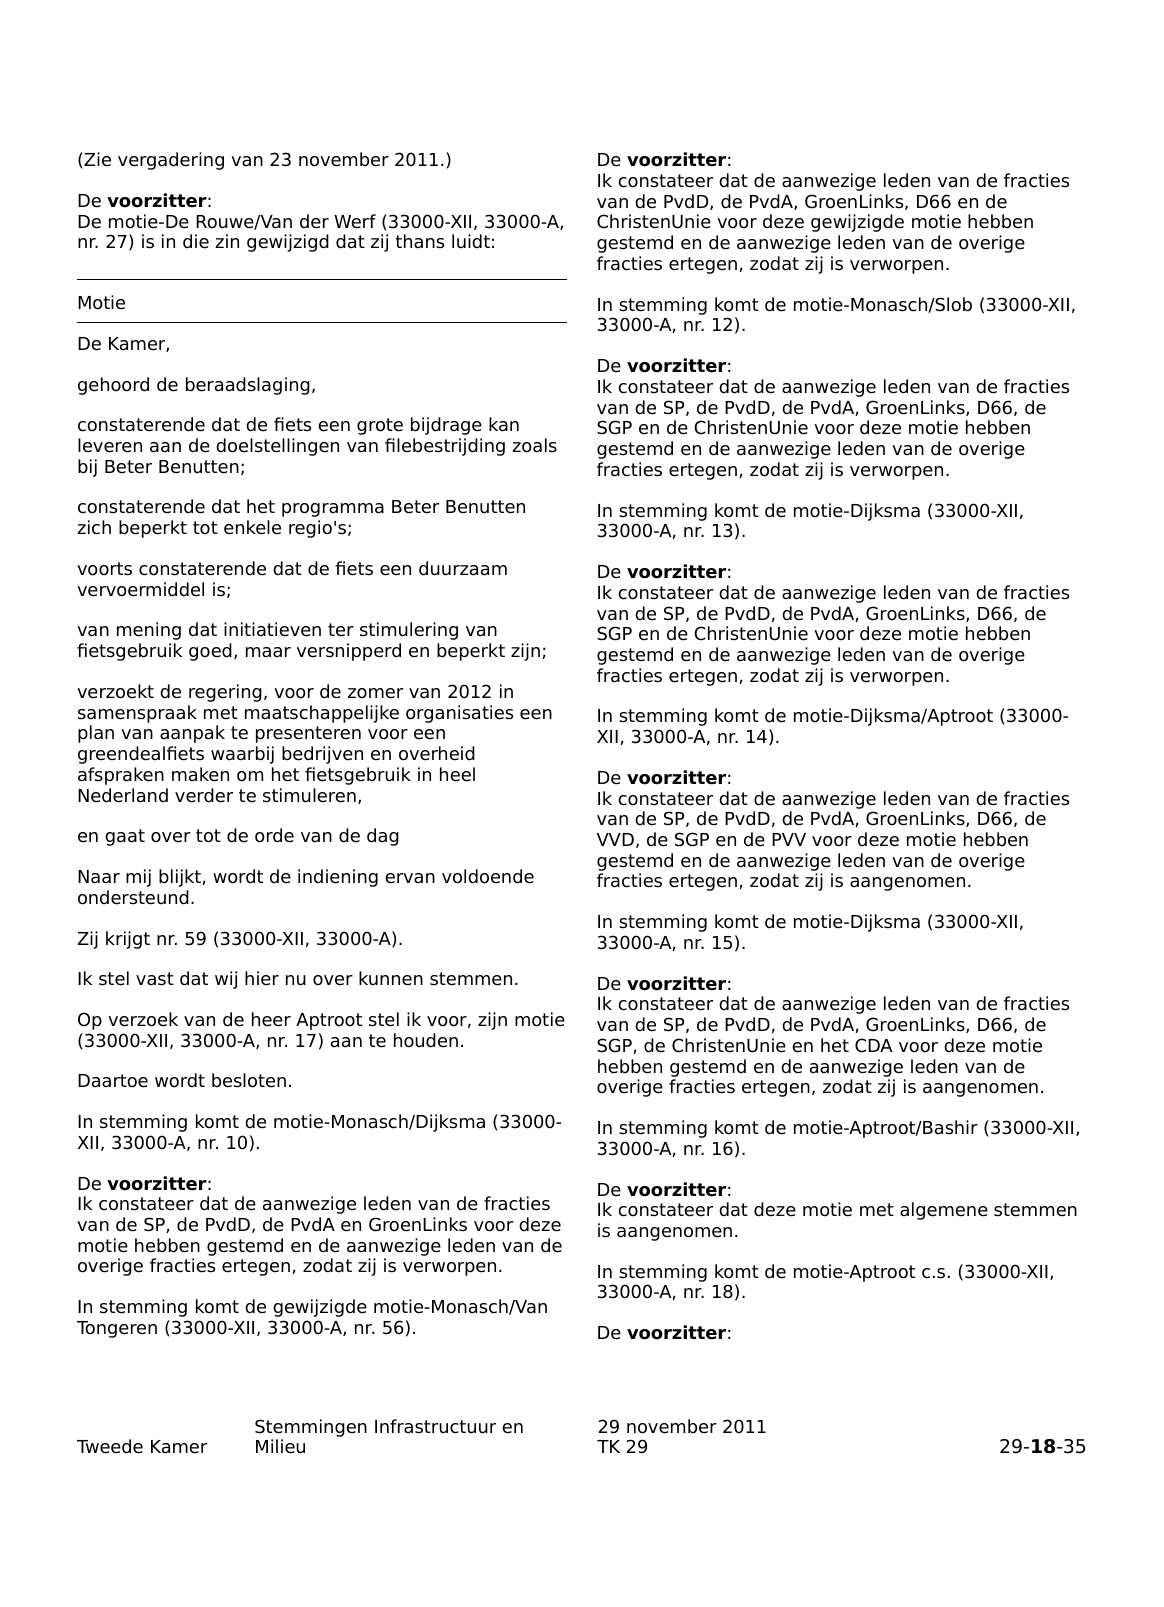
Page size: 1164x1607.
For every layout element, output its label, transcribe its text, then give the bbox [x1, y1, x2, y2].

text In stemming komt de motie-Dijksma/Aptroot (33000-XII, 33000-A, nr. 14). [596, 706, 1087, 748]
text In stemming komt de gewijzigde motie-Monasch/Van Tongeren (33000-XII, 33000-A, nr. 56). [77, 1297, 567, 1338]
text (Zie vergadering van 23 november 2011.) [77, 150, 567, 171]
text De voorzitter: [596, 562, 1087, 583]
text In stemming komt de motie-Dijksma (33000-XII, 33000-A, nr. 13). [596, 500, 1087, 542]
text In stemming komt de motie-Aptroot c.s. (33000-XII, 33000-A, nr. 18). [596, 1262, 1087, 1303]
text Ik stel vast dat wij hier nu over kunnen stemmen. [77, 969, 567, 990]
text In stemming komt de motie-Monasch/Slob (33000-XII, 33000-A, nr. 12). [596, 294, 1087, 336]
text van mening dat initiatieven ter stimulering van fietsgebruik goed, maar versnipperd en beperkt zijn; [77, 620, 567, 662]
text Zij krijgt nr. 59 (33000-XII, 33000-A). [77, 928, 567, 949]
text constaterende dat het programma Beter Benutten zich beperkt tot enkele regio's; [77, 497, 567, 539]
text Ik constateer dat de aanwezige leden van de fracties van de SP, de PvdD, de PvdA, GroenLinks, D66, de SGP en de ChristenUnie voor deze motie hebben gestemd en de aanwezige leden van de overige fracties ertegen, zodat zij is verworpen. [596, 583, 1087, 686]
text De voorzitter: [596, 150, 1087, 171]
text De motie-De Rouwe/Van der Werf (33000-XII, 33000-A, nr. 27) is in die zin gewijzigd dat zij thans luidt: [77, 212, 567, 253]
text Ik constateer dat de aanwezige leden van de fracties van de SP, de PvdD, de PvdA, GroenLinks, D66, de SGP en de ChristenUnie voor deze motie hebben gestemd en de aanwezige leden van de overige fracties ertegen, zodat zij is verworpen. [596, 377, 1087, 480]
text Motie [77, 293, 567, 314]
text De voorzitter: [596, 1179, 1087, 1200]
text gehoord de beraadslaging, [77, 374, 567, 395]
text Ik constateer dat deze motie met algemene stemmen is aangenomen. [596, 1200, 1087, 1242]
text De Kamer, [77, 334, 567, 354]
text Naar mij blijkt, wordt de indiening ervan voldoende ondersteund. [77, 867, 567, 908]
text en gaat over tot de orde van de dag [77, 826, 567, 847]
text constaterende dat de fiets een grote bijdrage kan leveren aan de doelstellingen van filebestrijding zoals bij Beter Benutten; [77, 415, 567, 477]
text De voorzitter: [77, 1173, 567, 1194]
text De voorzitter: [596, 1323, 1087, 1344]
text In stemming komt de motie-Dijksma (33000-XII, 33000-A, nr. 15). [596, 912, 1087, 953]
text De voorzitter: [596, 768, 1087, 788]
text In stemming komt de motie-Monasch/Dijksma (33000-XII, 33000-A, nr. 10). [77, 1112, 567, 1153]
text Ik constateer dat de aanwezige leden van de fracties van de SP, de PvdD, de PvdA, GroenLinks, D66, de SGP, de ChristenUnie en het CDA voor deze motie hebben gestemd en de aanwezige leden van de overige fracties ertegen, zodat zij is aangenomen. [596, 994, 1087, 1098]
text Ik constateer dat de aanwezige leden van de fracties van de SP, de PvdD, de PvdA en GroenLinks voor deze motie hebben gestemd en de aanwezige leden van de overige fracties ertegen, zodat zij is verworpen. [77, 1194, 567, 1277]
text Op verzoek van de heer Aptroot stel ik voor, zijn motie (33000-XII, 33000-A, nr. 17) aan te houden. [77, 1010, 567, 1051]
text De voorzitter: [596, 973, 1087, 994]
text De voorzitter: [77, 191, 567, 212]
text De voorzitter: [596, 356, 1087, 377]
text Ik constateer dat de aanwezige leden van de fracties van de PvdD, de PvdA, GroenLinks, D66 en de ChristenUnie voor deze gewijzigde motie hebben gestemd en de aanwezige leden van de overige fracties ertegen, zodat zij is verworpen. [596, 171, 1087, 274]
text voorts constaterende dat de fiets een duurzaam vervoermiddel is; [77, 559, 567, 600]
text Ik constateer dat de aanwezige leden van de fracties van de SP, de PvdD, de PvdA, GroenLinks, D66, de VVD, de SGP en de PVV voor deze motie hebben gestemd en de aanwezige leden van de overige fracties ertegen, zodat zij is aangenomen. [596, 788, 1087, 892]
text verzoekt de regering, voor de zomer van 2012 in samenspraak met maatschappelijke organisaties een plan van aanpak te presenteren voor een greendealfiets waarbij bedrijven en overheid afspraken maken om het fietsgebruik in heel Nederland verder te stimuleren, [77, 682, 567, 806]
text In stemming komt de motie-Aptroot/Bashir (33000-XII, 33000-A, nr. 16). [596, 1118, 1087, 1159]
text Daartoe wordt besloten. [77, 1071, 567, 1092]
